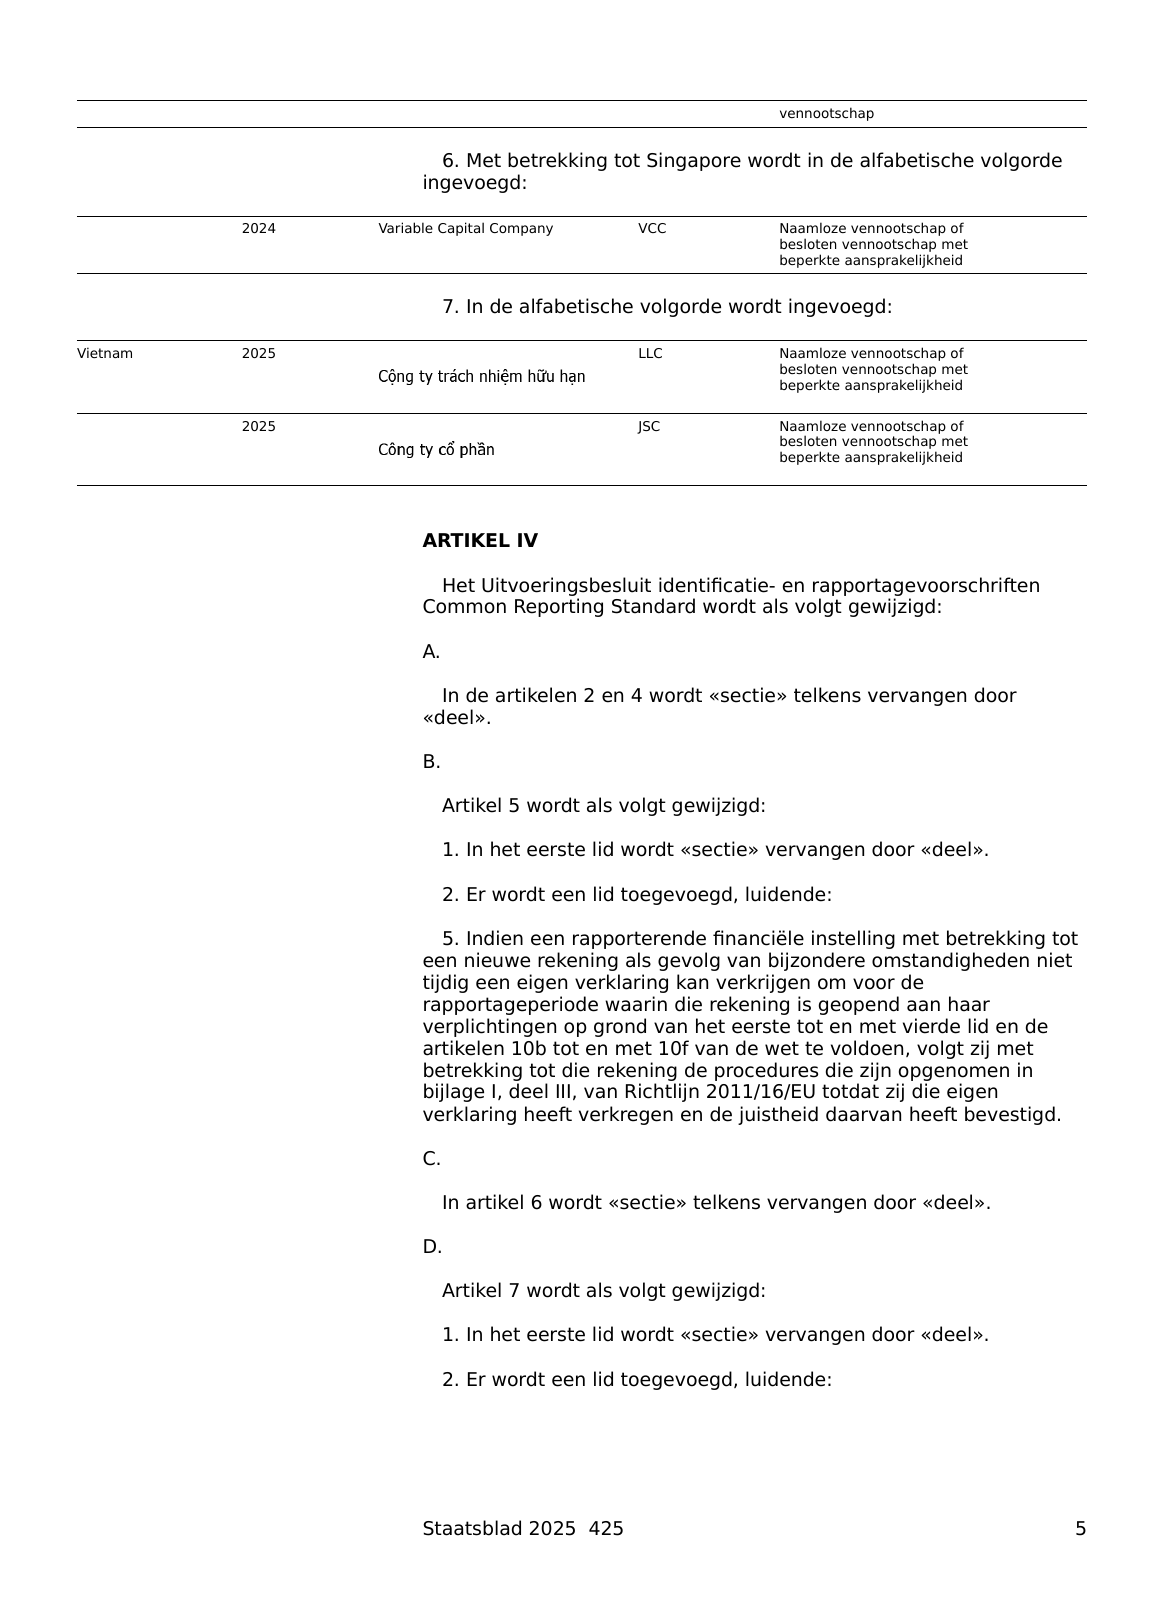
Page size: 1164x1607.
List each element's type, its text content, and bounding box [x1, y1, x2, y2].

picture [378, 368, 585, 386]
picture [378, 440, 503, 459]
table_cell 2025 [236, 414, 372, 485]
text Artikel 7 wordt als volgt gewijzigd: [422, 1280, 1087, 1302]
table_header 2025 [236, 341, 372, 413]
text 5. Indien een rapporterende financiële instelling met betrekking tot een nieuwe rekening als gevolg van bijzondere omstandigheden niet tijdig een eigen verklaring kan verkrijgen om voor de rapportageperiode waarin die rekening is geopend aan haar verplichtingen op grond van het eerste tot en met vierde lid en de artikelen 10b tot en met 10f van de wet te voldoen, volgt zij met betrekking tot die rekening de procedures die zijn opgenomen in bijlage I, deel III, van Richtlijn 2011/16/EU totdat zij die eigen verklaring heeft verkregen en de juistheid daarvan heeft bevestigd. [422, 928, 1087, 1125]
table_cell [77, 414, 236, 485]
text B. [422, 751, 1087, 773]
text 1. In het eerste lid wordt «sectie» vervangen door «deel». [422, 839, 1087, 861]
text 2. Er wordt een lid toegevoegd, luidende: [422, 883, 1087, 905]
text 1. In het eerste lid wordt «sectie» vervangen door «deel». [422, 1324, 1087, 1346]
subtitle ARTIKEL IV [422, 530, 1087, 552]
table_header [236, 101, 372, 127]
table_cell Naamloze vennootschap of besloten vennootschap met beperkte aansprakelijkheid [773, 414, 974, 485]
table_cell JSC [632, 414, 773, 485]
table_header Naamloze vennootschap of besloten vennootschap met beperkte aansprakelijkheid [773, 217, 974, 273]
table_cell [975, 414, 1087, 485]
table_header [77, 101, 236, 127]
table_header VCC [632, 217, 773, 273]
text D. [422, 1236, 1087, 1258]
table_header vennootschap [773, 101, 974, 127]
table_header [975, 217, 1087, 273]
text A. [422, 641, 1087, 663]
text Artikel 5 wordt als volgt gewijzigd: [422, 795, 1087, 817]
table_header [372, 341, 632, 413]
text C. [422, 1148, 1087, 1169]
text 6. Met betrekking tot Singapore wordt in de alfabetische volgorde ingevoegd: [422, 150, 1087, 194]
table_header [372, 101, 632, 127]
text Het Uitvoeringsbesluit identificatie- en rapportagevoorschriften Common Reporting Standard wordt als volgt gewijzigd: [422, 574, 1087, 618]
table_header [77, 217, 236, 273]
text In de artikelen 2 en 4 wordt «sectie» telkens vervangen door «deel». [422, 685, 1087, 729]
table_header [975, 101, 1087, 127]
table_header Vietnam [77, 341, 236, 413]
text 7. In de alfabetische volgorde wordt ingevoegd: [422, 296, 1087, 318]
table_header [975, 341, 1087, 413]
table_header Variable Capital Company [372, 217, 632, 273]
table_cell [372, 414, 632, 485]
table_header Naamloze vennootschap of besloten vennootschap met beperkte aansprakelijkheid [773, 341, 974, 413]
text In artikel 6 wordt «sectie» telkens vervangen door «deel». [422, 1192, 1087, 1214]
table_header 2024 [236, 217, 372, 273]
table_header [632, 101, 773, 127]
text 2. Er wordt een lid toegevoegd, luidende: [422, 1368, 1087, 1390]
table_header LLC [632, 341, 773, 413]
